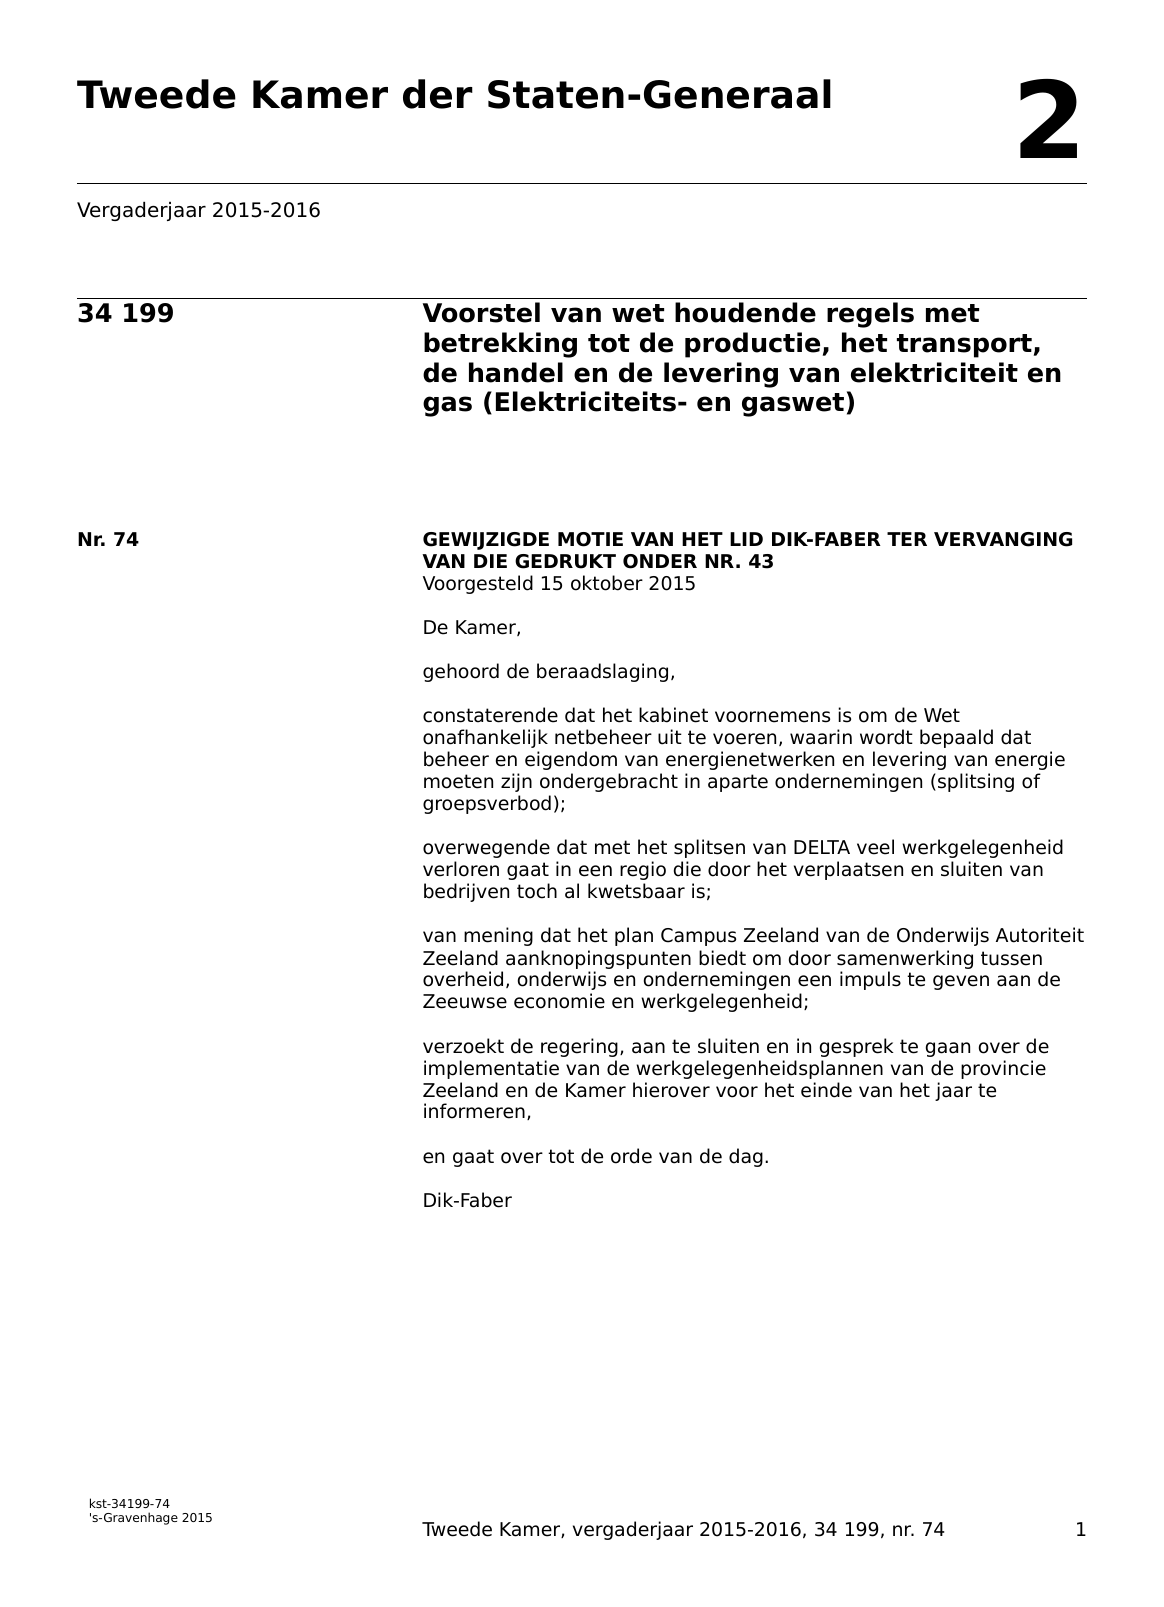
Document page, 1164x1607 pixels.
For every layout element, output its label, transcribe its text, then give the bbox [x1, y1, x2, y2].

text kst-34199-74 [88, 1497, 323, 1511]
text overwegende dat met het splitsen van DELTA veel werkgelegenheid verloren gaat in een regio die door het verplaatsen en sluiten van bedrijven toch al kwetsbaar is; [422, 837, 1087, 903]
text constaterende dat het kabinet voornemens is om de Wet onafhankelijk netbeheer uit te voeren, waarin wordt bepaald dat beheer en eigendom van energienetwerken en levering van energie moeten zijn ondergebracht in aparte ondernemingen (splitsing of groepsverbod); [422, 705, 1087, 815]
subtitle Nr. 74 GEWIJZIGDE MOTIE VAN HET LID DIK-FABER TER VERVANGING VAN DIE GEDRUKT ONDER NR. 43 [77, 529, 1087, 573]
table_cell Vergaderjaar 2015-2016 [77, 184, 1087, 298]
text en gaat over tot de orde van de dag. [422, 1146, 1087, 1168]
text verzoekt de regering, aan te sluiten en in gesprek te gaan over de implementatie van de werkgelegenheidsplannen van de provincie Zeeland en de Kamer hierover voor het einde van het jaar te informeren, [422, 1036, 1087, 1123]
text gehoord de beraadslaging, [422, 661, 1087, 683]
text 's-Gravenhage 2015 [88, 1511, 323, 1525]
table_header Tweede Kamer der Staten-Generaal [77, 59, 886, 183]
text De Kamer, [422, 617, 1087, 639]
text Voorgesteld 15 oktober 2015 [422, 573, 1087, 595]
text van mening dat het plan Campus Zeeland van de Onderwijs Autoriteit Zeeland aanknopingspunten biedt om door samenwerking tussen overheid, onderwijs en ondernemingen een impuls te geven aan de Zeeuwse economie en werkgelegenheid; [422, 925, 1087, 1013]
subtitle 34 199 Voorstel van wet houdende regels met betrekking tot de productie, het transport, de handel en de levering van elektriciteit en gas (Elektriciteits- en gaswet) [77, 299, 1087, 418]
table_header 2 [886, 59, 1087, 183]
text Dik-Faber [422, 1190, 1087, 1212]
